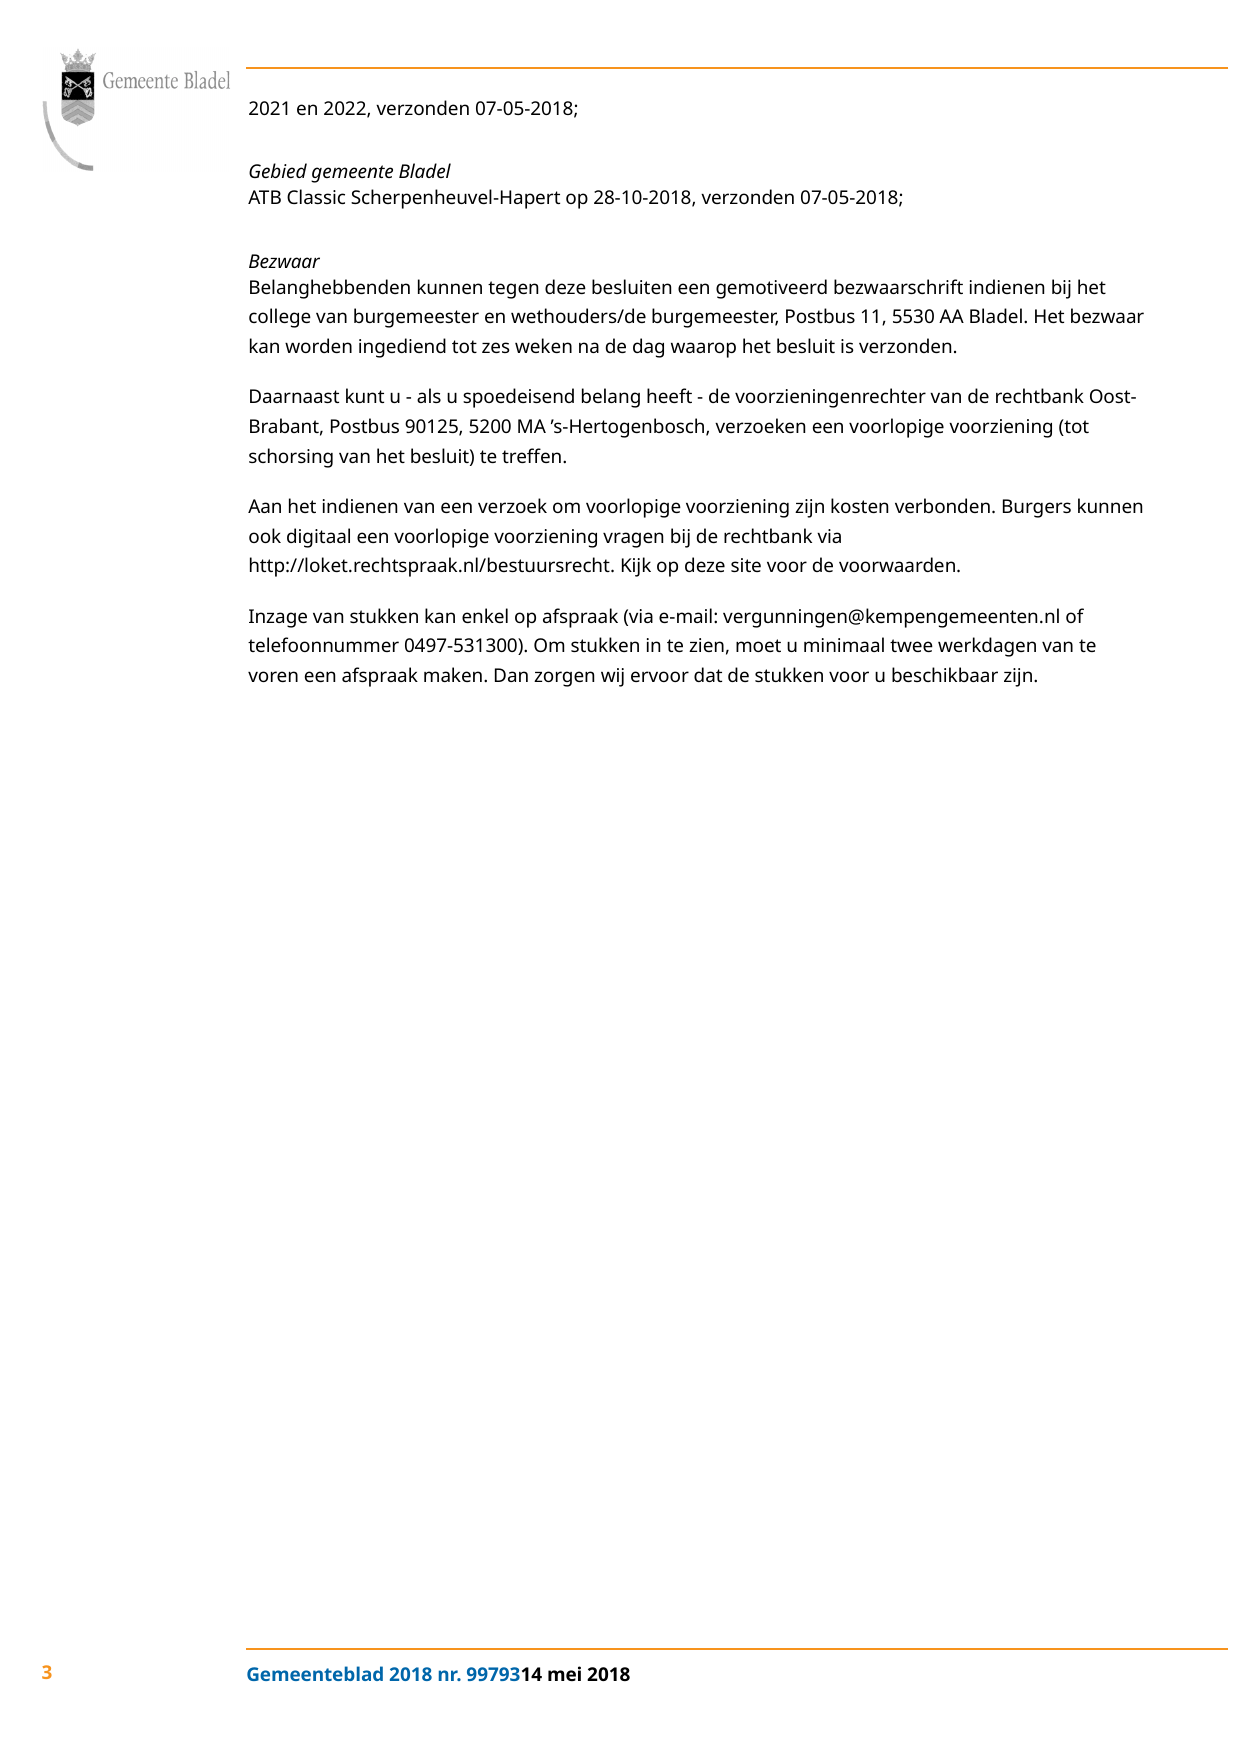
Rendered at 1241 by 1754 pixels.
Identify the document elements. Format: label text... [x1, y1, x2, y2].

text 2021 en 2022, verzonden 07-05-2018; [248, 95, 1152, 121]
text Belanghebbenden kunnen tegen deze besluiten een gemotiveerd bezwaarschrift indienen bij het college van burgemeester en wethouders/de burgemeester, Postbus 11, 5530 AA Bladel. Het bezwaar kan worden ingediend tot zes weken na de dag waarop het besluit is verzonden. [248, 274, 1152, 359]
text ATB Classic Scherpenheuvel-Hapert op 28-10-2018, verzonden 07-05-2018; [248, 184, 1152, 210]
text Daarnaast kunt u - als u spoedeisend belang heeft - de voorzieningenrechter van de rechtbank Oost-Brabant, Postbus 90125, 5200 MA ’s-Hertogenbosch, verzoeken een voorlopige voorziening (tot schorsing van het besluit) te treffen. [248, 384, 1152, 469]
text Gebied gemeente Bladel [248, 159, 1152, 184]
picture [41, 47, 231, 172]
text Aan het indienen van een verzoek om voorlopige voorziening zijn kosten verbonden. Burgers kunnen ook digitaal een voorlopige voorziening vragen bij de rechtbank via http://loket.rechtspraak.nl/bestuursrecht. Kijk op deze site voor de voorwaarden. [248, 493, 1152, 578]
text Inzage van stukken kan enkel op afspraak (via e-mail: vergunningen@kempengemeenten.nl of telefoonnummer 0497-531300). Om stukken in te zien, moet u minimaal twee werkdagen van te voren een afspraak maken. Dan zorgen wij ervoor dat de stukken voor u beschikbaar zijn. [248, 603, 1152, 688]
text Bezwaar [248, 248, 1152, 274]
